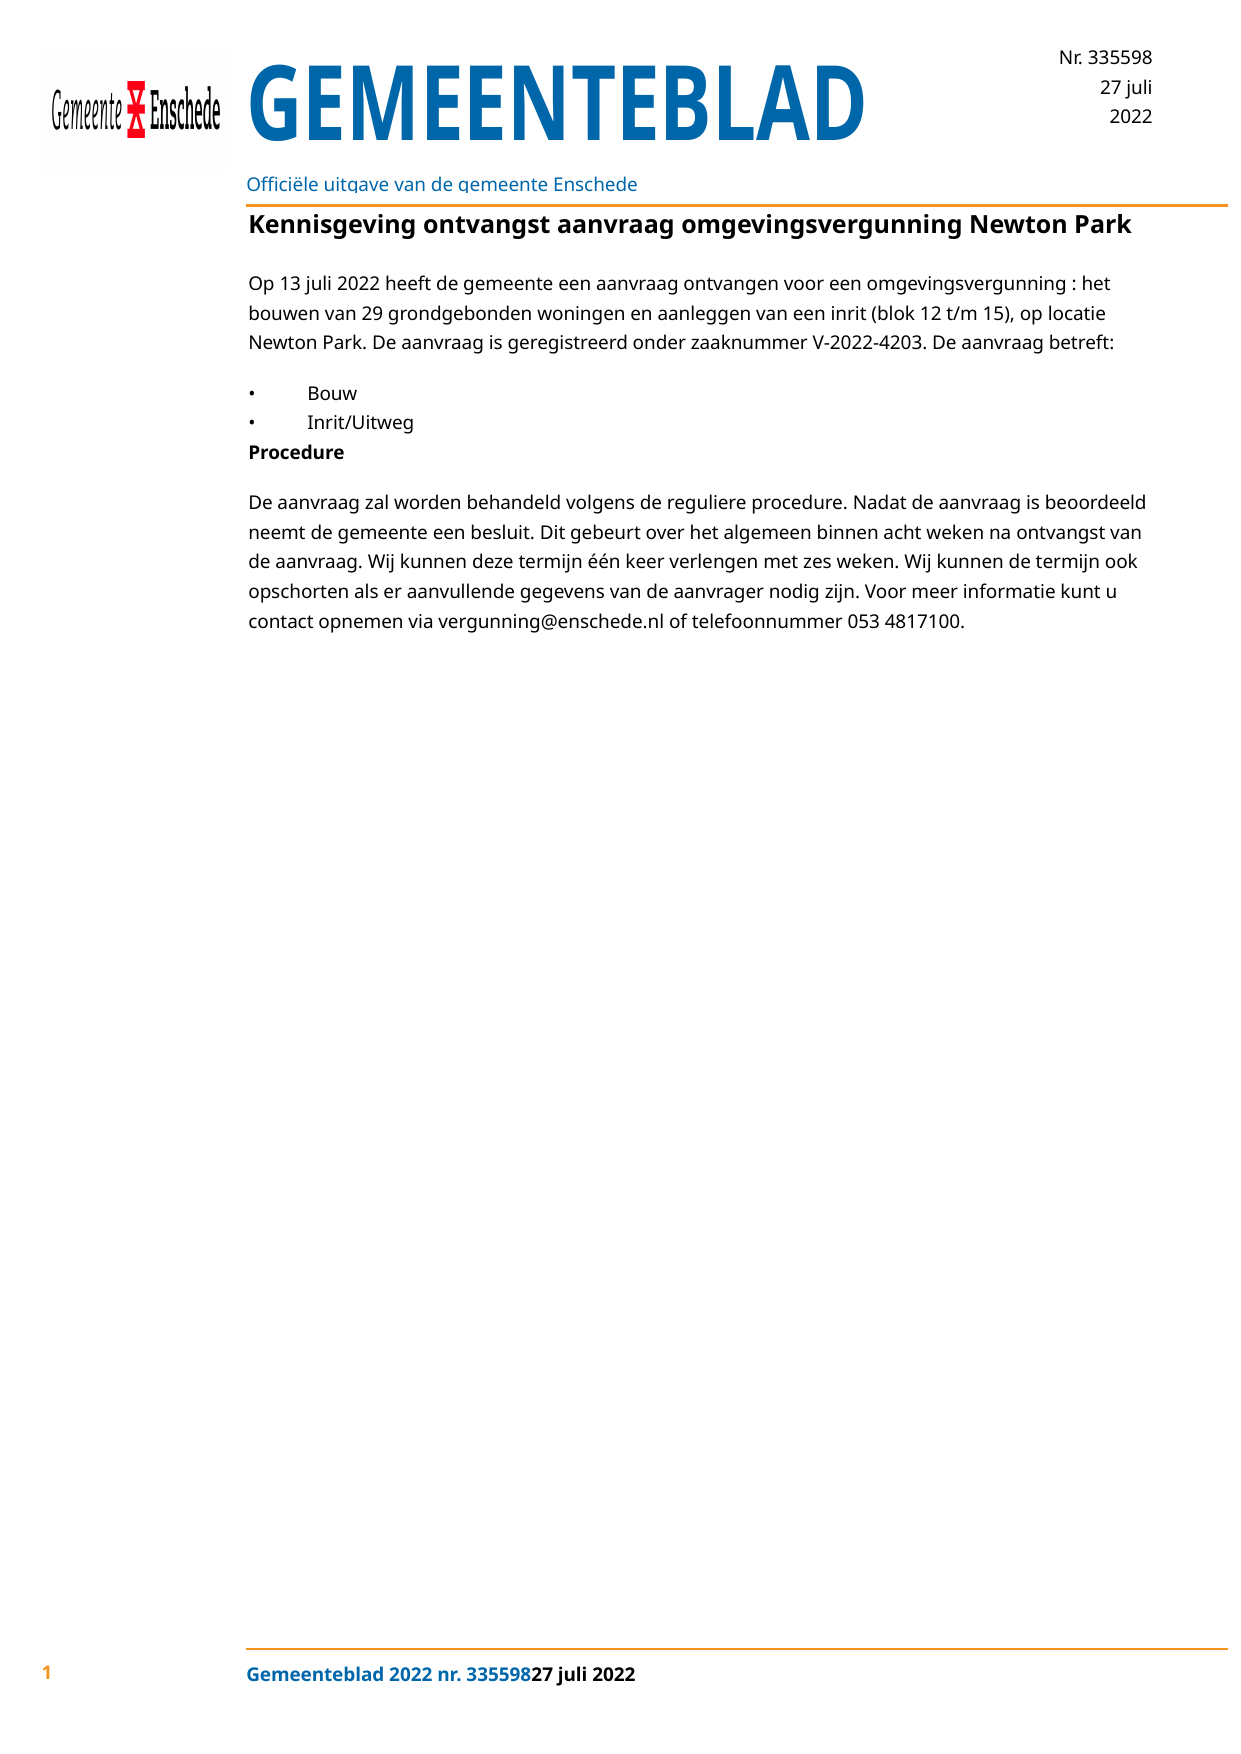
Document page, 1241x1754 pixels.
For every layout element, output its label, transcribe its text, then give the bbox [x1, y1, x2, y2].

text De aanvraag zal worden behandeld volgens de reguliere procedure. Nadat de aanvraag is beoordeeld neemt de gemeente een besluit. Dit gebeurt over het algemeen binnen acht weken na ontvangst van de aanvraag. Wij kunnen deze termijn één keer verlengen met zes weken. Wij kunnen de termijn ook opschorten als er aanvullende gegevens van de aanvrager nodig zijn. Voor meer informatie kunt u contact opnemen via vergunning@enschede.nl of telefoonnummer 053 4817100. [248, 489, 1152, 633]
text Op 13 juli 2022 heeft de gemeente een aanvraag ontvangen voor een omgevingsvergunning : het bouwen van 29 grondgebonden woningen en aanleggen van een inrit (blok 12 t/m 15), op locatie Newton Park. De aanvraag is geregistreerd onder zaaknummer V-2022-4203. De aanvraag betreft: [248, 270, 1152, 355]
picture [41, 47, 231, 172]
list Inrit/Uitweg [248, 409, 1152, 435]
list Bouw [248, 380, 1152, 406]
text Kennisgeving ontvangst aanvraag omgevingsvergunning Newton Park [248, 207, 1152, 241]
text Procedure [248, 439, 1152, 465]
